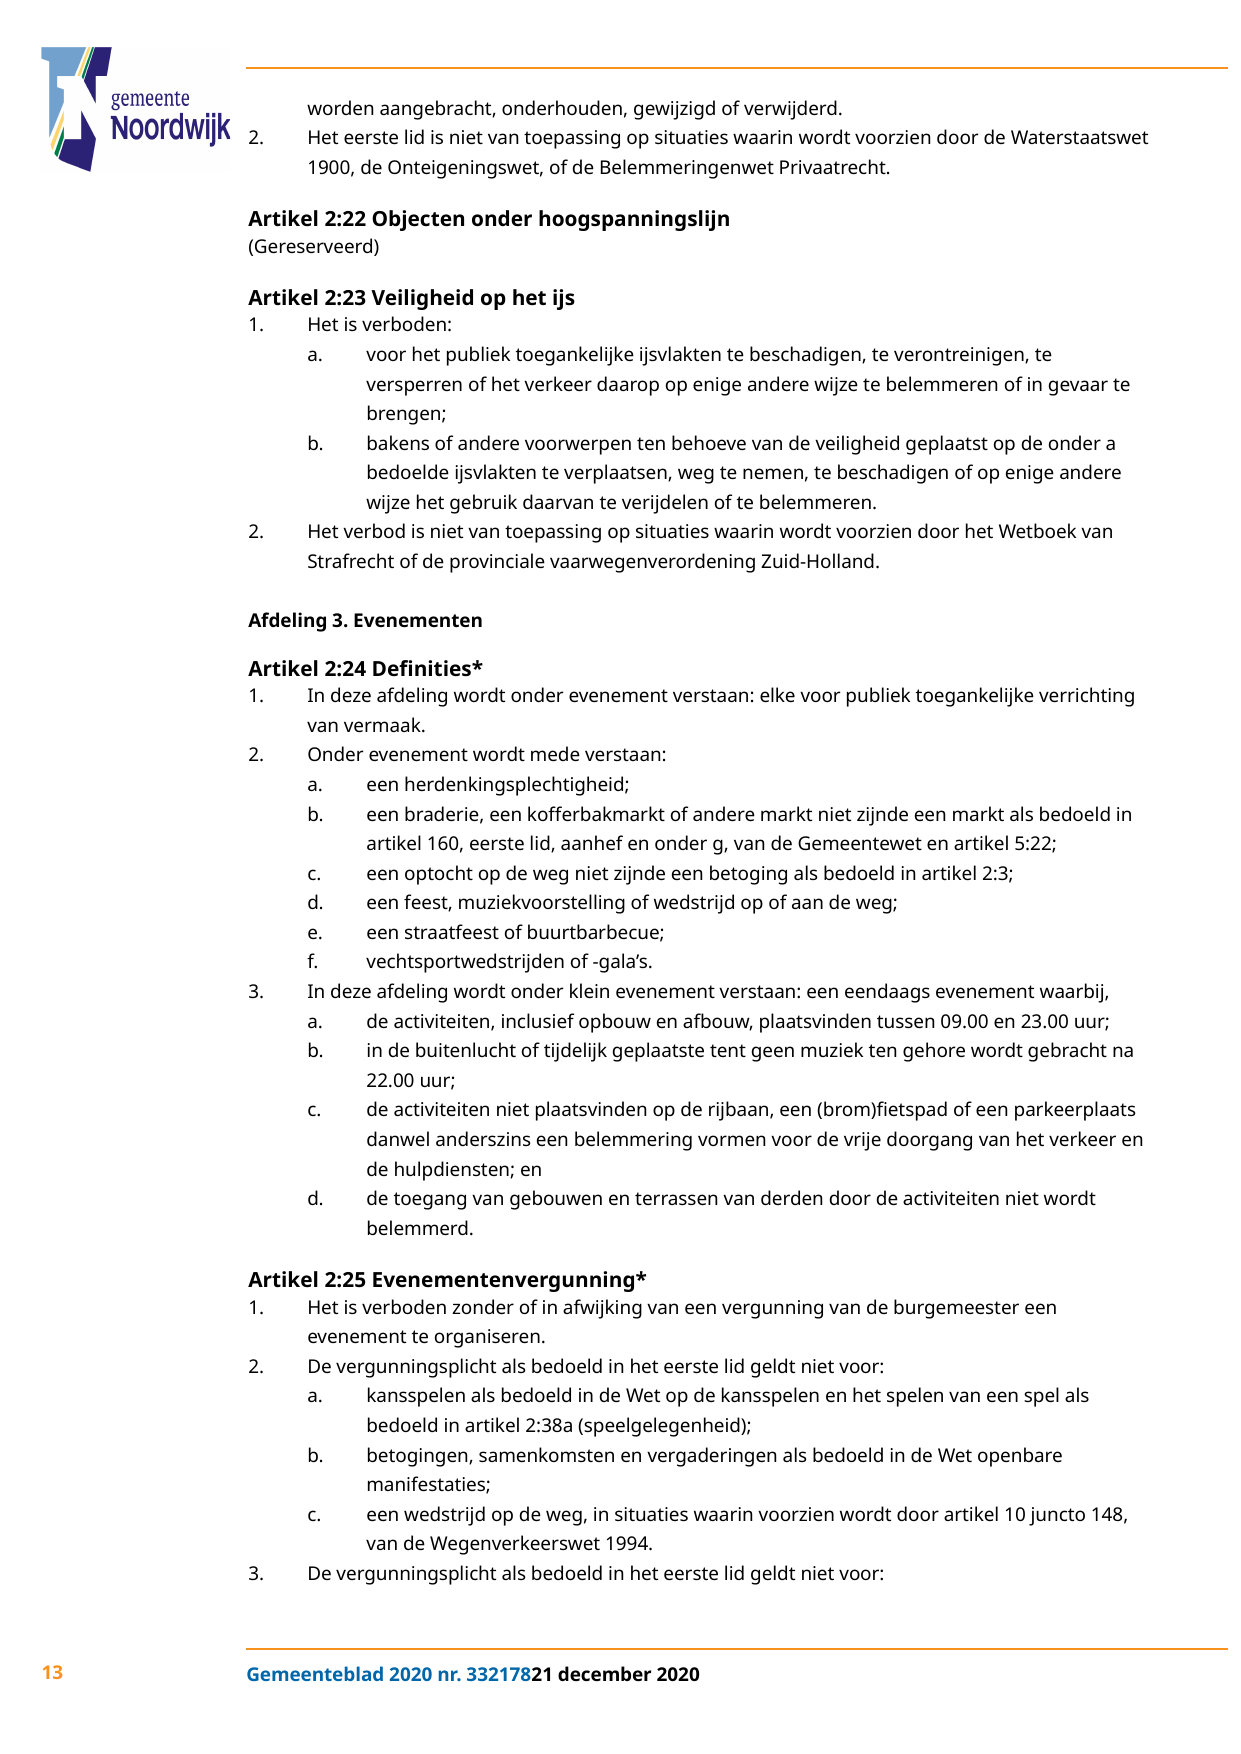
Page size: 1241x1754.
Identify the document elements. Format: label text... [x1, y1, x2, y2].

list de toegang van gebouwen en terrassen van derden door de activiteiten niet wordt belemmerd. [307, 1185, 1152, 1241]
list kansspelen als bedoeld in de Wet op de kansspelen en het spelen van een spel als bedoeld in artikel 2:38a (speelgelegenheid); [307, 1383, 1152, 1438]
list een straatfeest of buurtbarbecue; [307, 919, 1152, 945]
list de activiteiten, inclusief opbouw en afbouw, plaatsvinden tussen 09.00 en 23.00 uur; [307, 1008, 1152, 1034]
text Artikel 2:24 Definities* [248, 654, 1152, 682]
list worden aangebracht, onderhouden, gewijzigd of verwijderd. [248, 95, 1152, 121]
list De vergunningsplicht als bedoeld in het eerste lid geldt niet voor: [248, 1560, 1152, 1586]
list Het verbod is niet van toepassing op situaties waarin wordt voorzien door het Wetboek van Strafrecht of de provinciale vaarwegenverordening Zuid-Holland. [248, 519, 1152, 574]
list In deze afdeling wordt onder evenement verstaan: elke voor publiek toegankelijke verrichting van vermaak. [248, 682, 1152, 738]
text Artikel 2:23 Veiligheid op het ijs [248, 283, 1152, 312]
text Artikel 2:25 Evenementenvergunning* [248, 1265, 1152, 1294]
list In deze afdeling wordt onder klein evenement verstaan: een eendaags evenement waarbij, [248, 978, 1152, 1004]
list betogingen, samenkomsten en vergaderingen als bedoeld in de Wet openbare manifestaties; [307, 1442, 1152, 1497]
text Artikel 2:22 Objecten onder hoogspanningslijn [248, 204, 1152, 233]
text Afdeling 3. Evenementen [248, 607, 1152, 633]
list een wedstrijd op de weg, in situaties waarin voorzien wordt door artikel 10 juncto 148, van de Wegenverkeerswet 1994. [307, 1501, 1152, 1556]
list in de buitenlucht of tijdelijk geplaatste tent geen muziek ten gehore wordt gebracht na 22.00 uur; [307, 1037, 1152, 1093]
list de activiteiten niet plaatsvinden op de rijbaan, een (brom)fietspad of een parkeerplaats danwel anderszins een belemmering vormen voor de vrije doorgang van het verkeer en de hulpdiensten; en [307, 1097, 1152, 1182]
list Het is verboden: [248, 312, 1152, 337]
text (Gereserveerd) [248, 233, 1152, 258]
list voor het publiek toegankelijke ijsvlakten te beschadigen, te verontreinigen, te versperren of het verkeer daarop op enige andere wijze te belemmeren of in gevaar te brengen; [307, 341, 1152, 426]
list bakens of andere voorwerpen ten behoeve van de veiligheid geplaatst op de onder a bedoelde ijsvlakten te verplaatsen, weg te nemen, te beschadigen of op enige andere wijze het gebruik daarvan te verijdelen of te belemmeren. [307, 430, 1152, 515]
list vechtsportwedstrijden of -gala’s. [307, 949, 1152, 974]
list een braderie, een kofferbakmarkt of andere markt niet zijnde een markt als bedoeld in artikel 160, eerste lid, aanhef en onder g, van de Gemeentewet en artikel 5:22; [307, 801, 1152, 856]
picture [41, 47, 231, 172]
list Het eerste lid is niet van toepassing op situaties waarin wordt voorzien door de Waterstaatswet 1900, de Onteigeningswet, of de Belemmeringenwet Privaatrecht. [248, 124, 1152, 180]
list Het is verboden zonder of in afwijking van een vergunning van de burgemeester een evenement te organiseren. [248, 1294, 1152, 1349]
list een herdenkingsplechtigheid; [307, 771, 1152, 797]
list een feest, muziekvoorstelling of wedstrijd op of aan de weg; [307, 889, 1152, 915]
list een optocht op de weg niet zijnde een betoging als bedoeld in artikel 2:3; [307, 860, 1152, 886]
list De vergunningsplicht als bedoeld in het eerste lid geldt niet voor: [248, 1353, 1152, 1379]
list Onder evenement wordt mede verstaan: [248, 742, 1152, 767]
